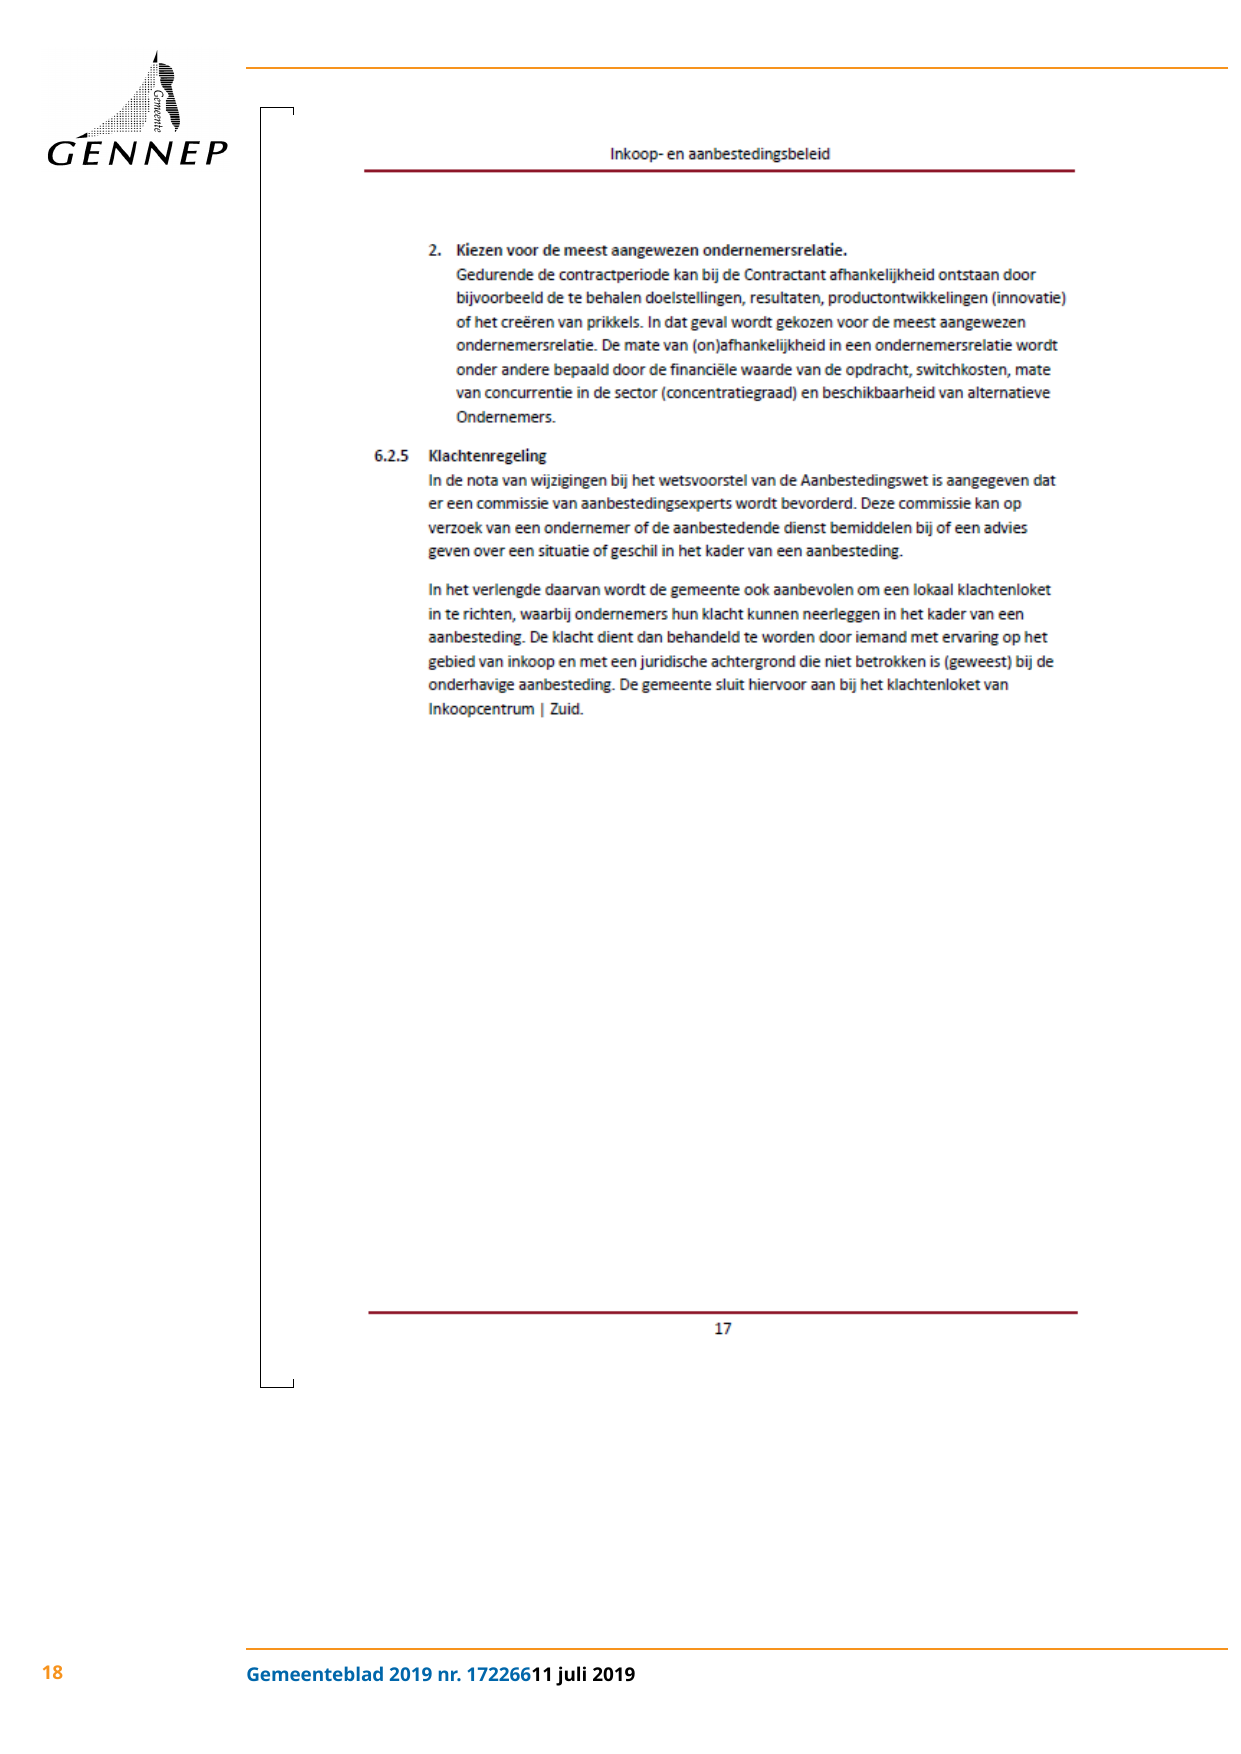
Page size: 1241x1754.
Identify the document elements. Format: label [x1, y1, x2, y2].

picture [41, 47, 231, 172]
picture [268, 115, 1173, 1379]
